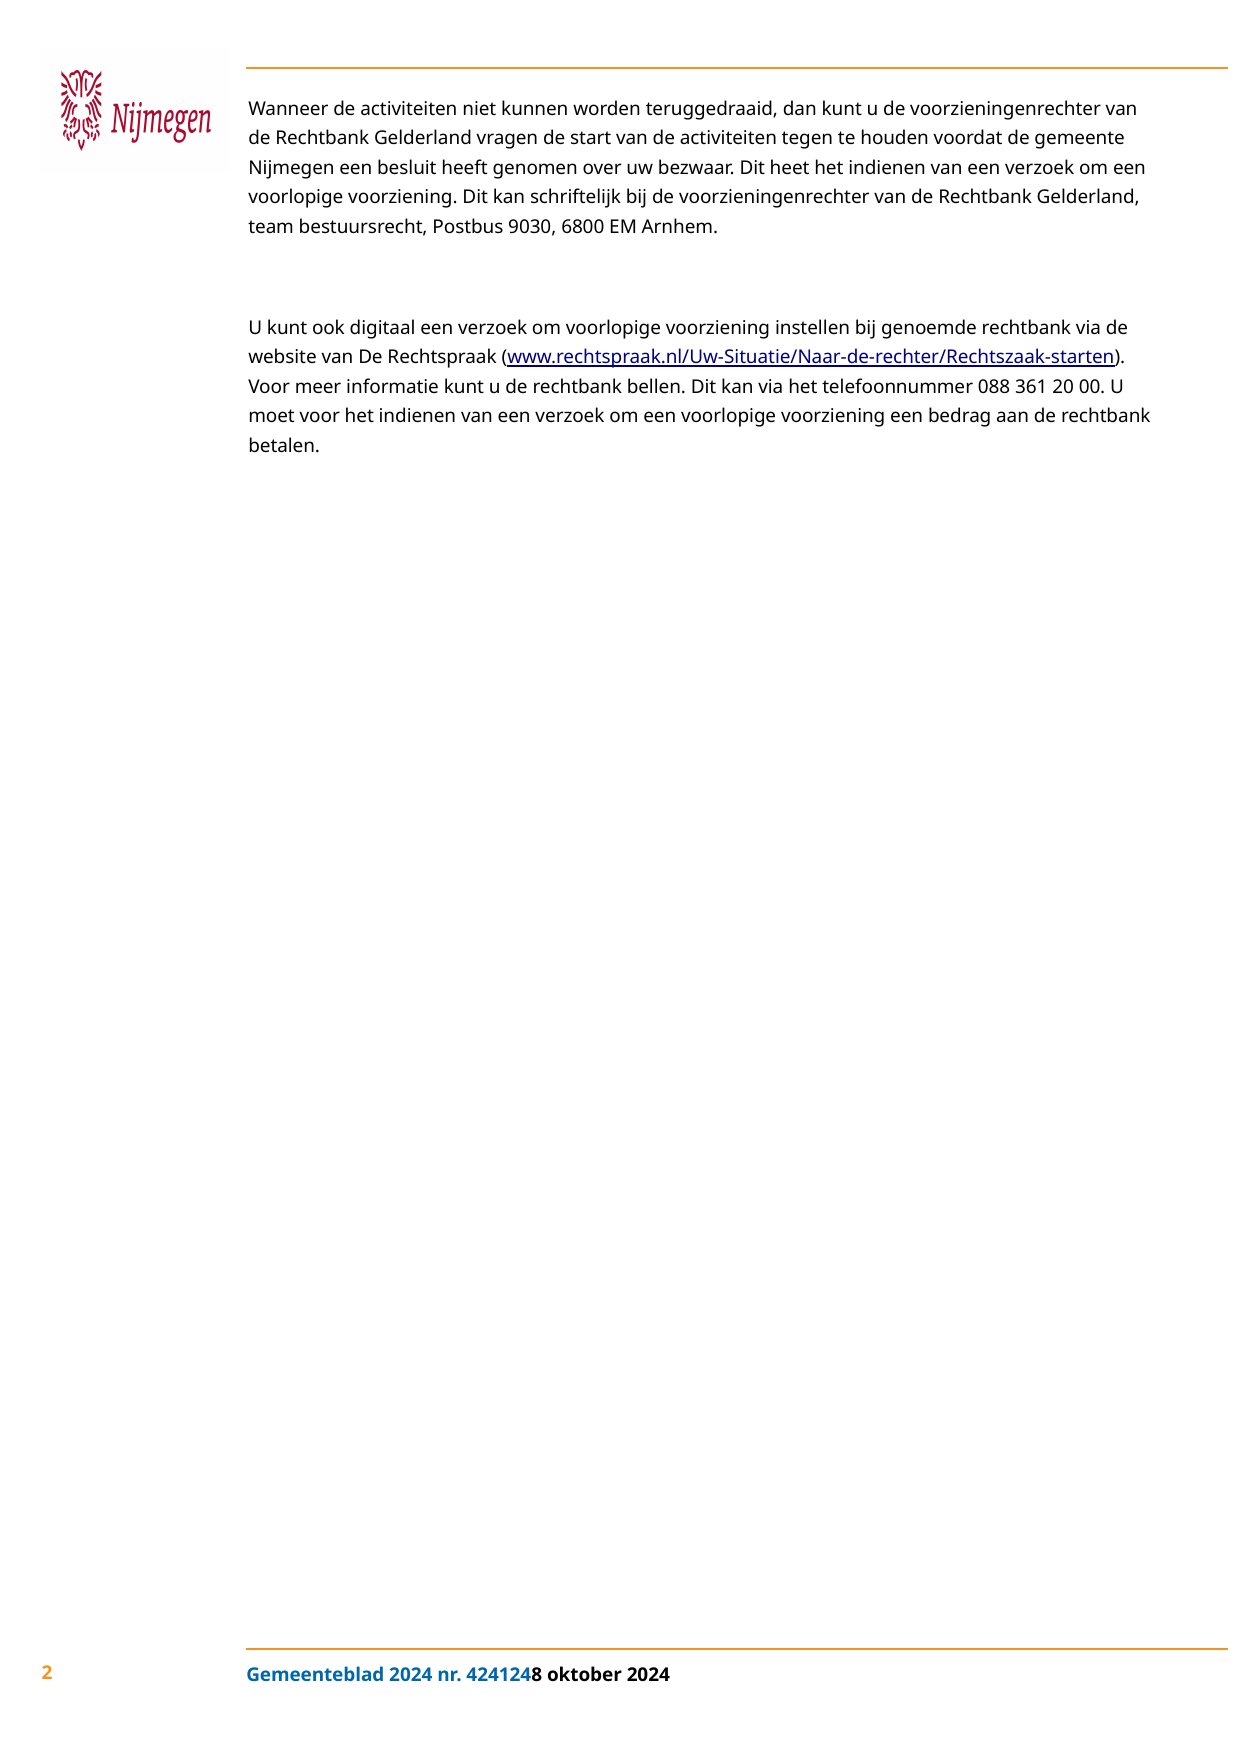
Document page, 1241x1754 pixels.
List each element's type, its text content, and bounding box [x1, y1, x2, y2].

picture [41, 47, 231, 172]
text Wanneer de activiteiten niet kunnen worden teruggedraaid, dan kunt u de voorzieningenrechter van de Rechtbank Gelderland vragen de start van de activiteiten tegen te houden voordat de gemeente Nijmegen een besluit heeft genomen over uw bezwaar. Dit heet het indienen van een verzoek om een voorlopige voorziening. Dit kan schriftelijk bij de voorzieningenrechter van de Rechtbank Gelderland, team bestuursrecht, Postbus 9030, 6800 EM Arnhem. [248, 95, 1152, 239]
text U kunt ook digitaal een verzoek om voorlopige voorziening instellen bij genoemde rechtbank via de website van De Rechtspraak (www.rechtspraak.nl/Uw-Situatie/Naar-de-rechter/Rechtszaak-starten). Voor meer informatie kunt u de rechtbank bellen. Dit kan via het telefoonnummer 088 361 20 00. U moet voor het indienen van een verzoek om een voorlopige voorziening een bedrag aan de rechtbank betalen. [248, 314, 1152, 458]
